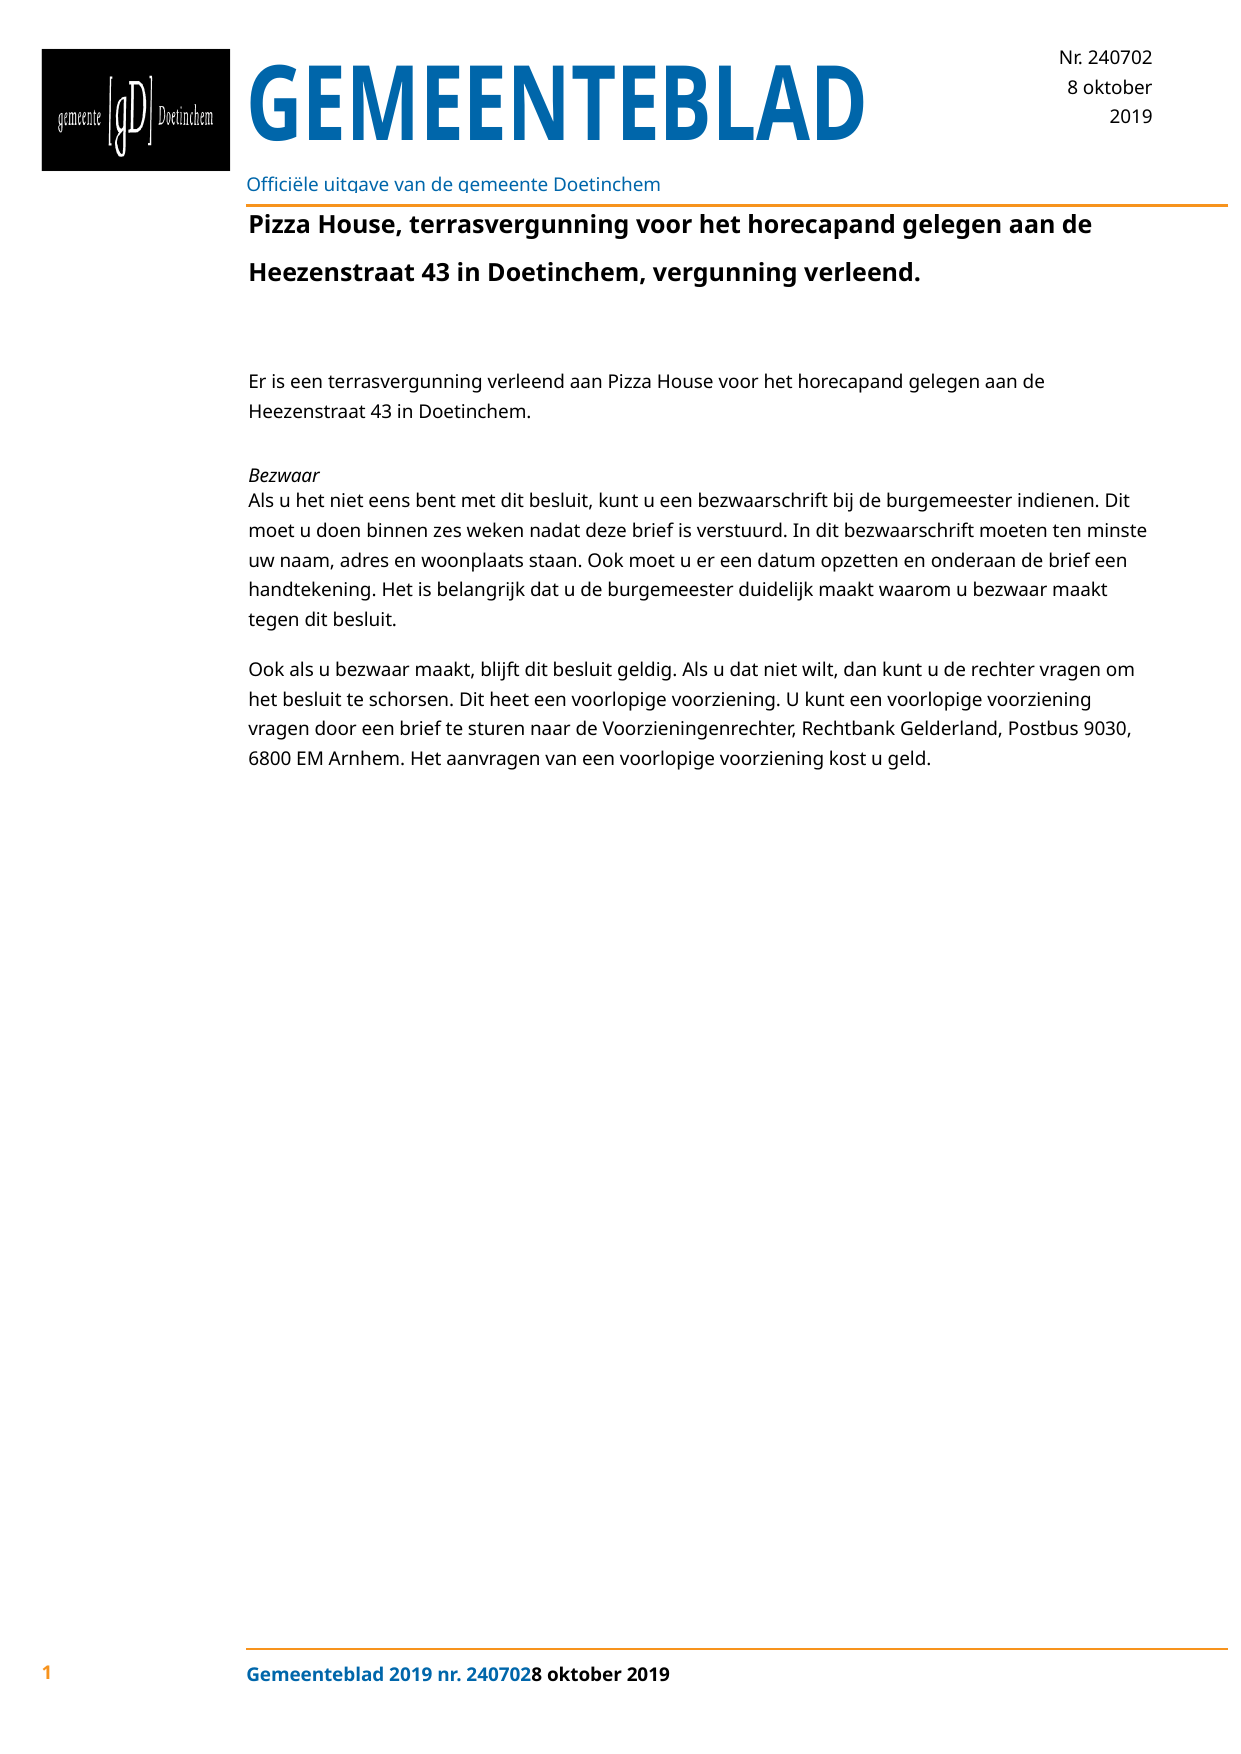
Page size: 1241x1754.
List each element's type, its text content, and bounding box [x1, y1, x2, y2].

text Als u het niet eens bent met dit besluit, kunt u een bezwaarschrift bij de burgemeester indienen. Dit moet u doen binnen zes weken nadat deze brief is verstuurd. In dit bezwaarschrift moeten ten minste uw naam, adres en woonplaats staan. Ook moet u er een datum opzetten en onderaan de brief een handtekening. Het is belangrijk dat u de burgemeester duidelijk maakt waarom u bezwaar maakt tegen dit besluit. [248, 488, 1152, 632]
text Ook als u bezwaar maakt, blijft dit besluit geldig. Als u dat niet wilt, dan kunt u de rechter vragen om het besluit te schorsen. Dit heet een voorlopige voorziening. U kunt een voorlopige voorziening vragen door een brief te sturen naar de Voorzieningenrechter, Rechtbank Gelderland, Postbus 9030, 6800 EM Arnhem. Het aanvragen van een voorlopige voorziening kost u geld. [248, 656, 1152, 771]
text Bezwaar [248, 462, 1152, 488]
picture [41, 47, 231, 172]
text Pizza House, terrasvergunning voor het horecapand gelegen aan de Heezenstraat 43 in Doetinchem, vergunning verleend. [248, 207, 1152, 288]
text Er is een terrasvergunning verleend aan Pizza House voor het horecapand gelegen aan de Heezenstraat 43 in Doetinchem. [248, 368, 1152, 424]
